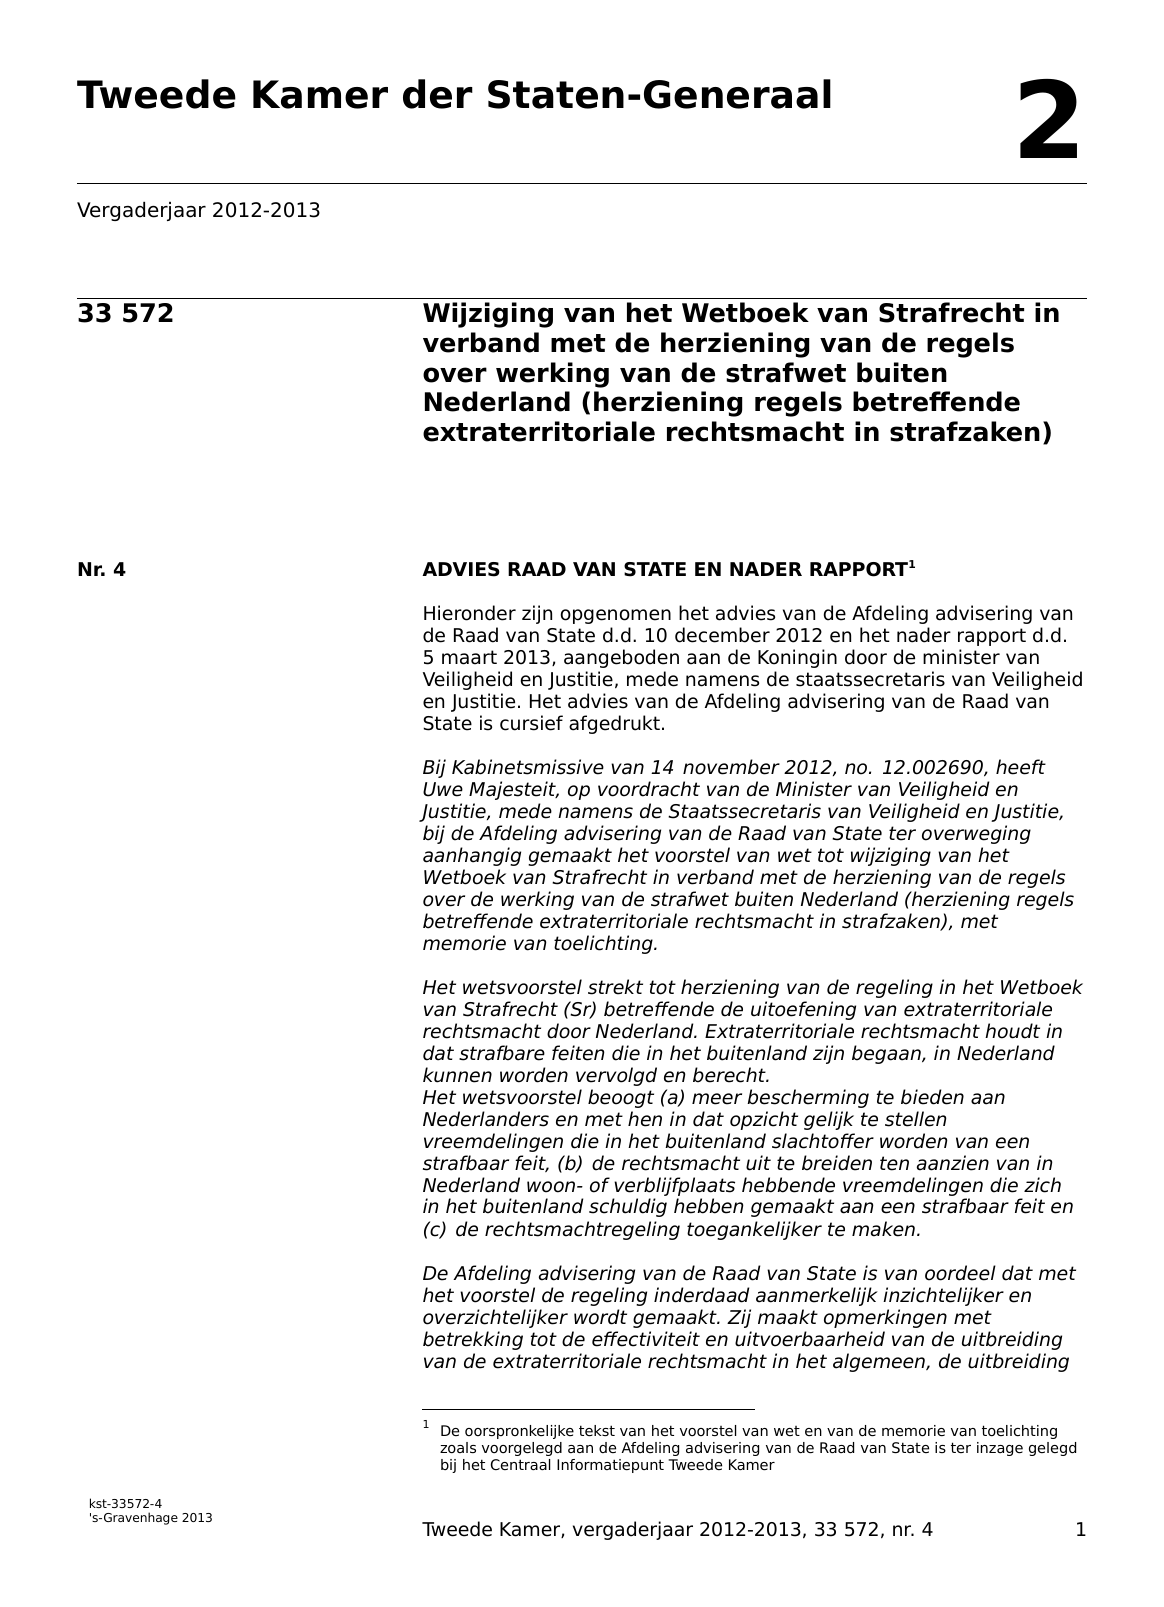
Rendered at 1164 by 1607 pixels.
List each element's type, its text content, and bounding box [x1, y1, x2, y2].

text Bij Kabinetsmissive van 14 november 2012, no. 12.002690, heeft Uwe Majesteit, op voordracht van de Minister van Veiligheid en Justitie, mede namens de Staatssecretaris van Veiligheid en Justitie, bij de Afdeling advisering van de Raad van State ter overweging aanhangig gemaakt het voorstel van wet tot wijziging van het Wetboek van Strafrecht in verband met de herziening van de regels over de werking van de strafwet buiten Nederland (herziening regels betreffende extraterritoriale rechtsmacht in strafzaken), met memorie van toelichting. [422, 757, 1087, 954]
subtitle 33 572 Wijziging van het Wetboek van Strafrecht in verband met de herziening van de regels over werking van de strafwet buiten Nederland (herziening regels betreffende extraterritoriale rechtsmacht in strafzaken) [77, 299, 1087, 447]
text 's-Gravenhage 2013 [88, 1511, 323, 1525]
table_cell Vergaderjaar 2012-2013 [77, 184, 1087, 298]
text De oorspronkelijke tekst van het voorstel van wet en van de memorie van toelichting zoals voorgelegd aan de Afdeling advisering van de Raad van State is ter inzage gelegd bij het Centraal Informatiepunt Tweede Kamer [422, 1418, 1087, 1474]
text De Afdeling advisering van de Raad van State is van oordeel dat met het voorstel de regeling inderdaad aanmerkelijk inzichtelijker en overzichtelijker wordt gemaakt. Zij maakt opmerkingen met betrekking tot de effectiviteit en uitvoerbaarheid van de uitbreiding van de extraterritoriale rechtsmacht in het algemeen, de uitbreiding [422, 1263, 1087, 1372]
subtitle Nr. 4 ADVIES RAAD VAN STATE EN NADER RAPPORT [77, 558, 1087, 580]
text kst-33572-4 [88, 1497, 323, 1511]
text Hieronder zijn opgenomen het advies van de Afdeling advisering van de Raad van State d.d. 10 december 2012 en het nader rapport d.d. 5 maart 2013, aangeboden aan de Koningin door de minister van Veiligheid en Justitie, mede namens de staatssecretaris van Veiligheid en Justitie. Het advies van de Afdeling advisering van de Raad van State is cursief afgedrukt. [422, 603, 1087, 734]
table_header Tweede Kamer der Staten-Generaal [77, 59, 886, 183]
table_header 2 [886, 59, 1087, 183]
text Het wetsvoorstel strekt tot herziening van de regeling in het Wetboek van Strafrecht (Sr) betreffende de uitoefening van extraterritoriale rechtsmacht door Nederland. Extraterritoriale rechtsmacht houdt in dat strafbare feiten die in het buitenland zijn begaan, in Nederland kunnen worden vervolgd en berecht. [422, 977, 1087, 1087]
text Het wetsvoorstel beoogt (a) meer bescherming te bieden aan Nederlanders en met hen in dat opzicht gelijk te stellen vreemdelingen die in het buitenland slachtoffer worden van een strafbaar feit, (b) de rechtsmacht uit te breiden ten aanzien van in Nederland woon- of verblijfplaats hebbende vreemdelingen die zich in het buitenland schuldig hebben gemaakt aan een strafbaar feit en (c) de rechtsmachtregeling toegankelijker te maken. [422, 1087, 1087, 1240]
